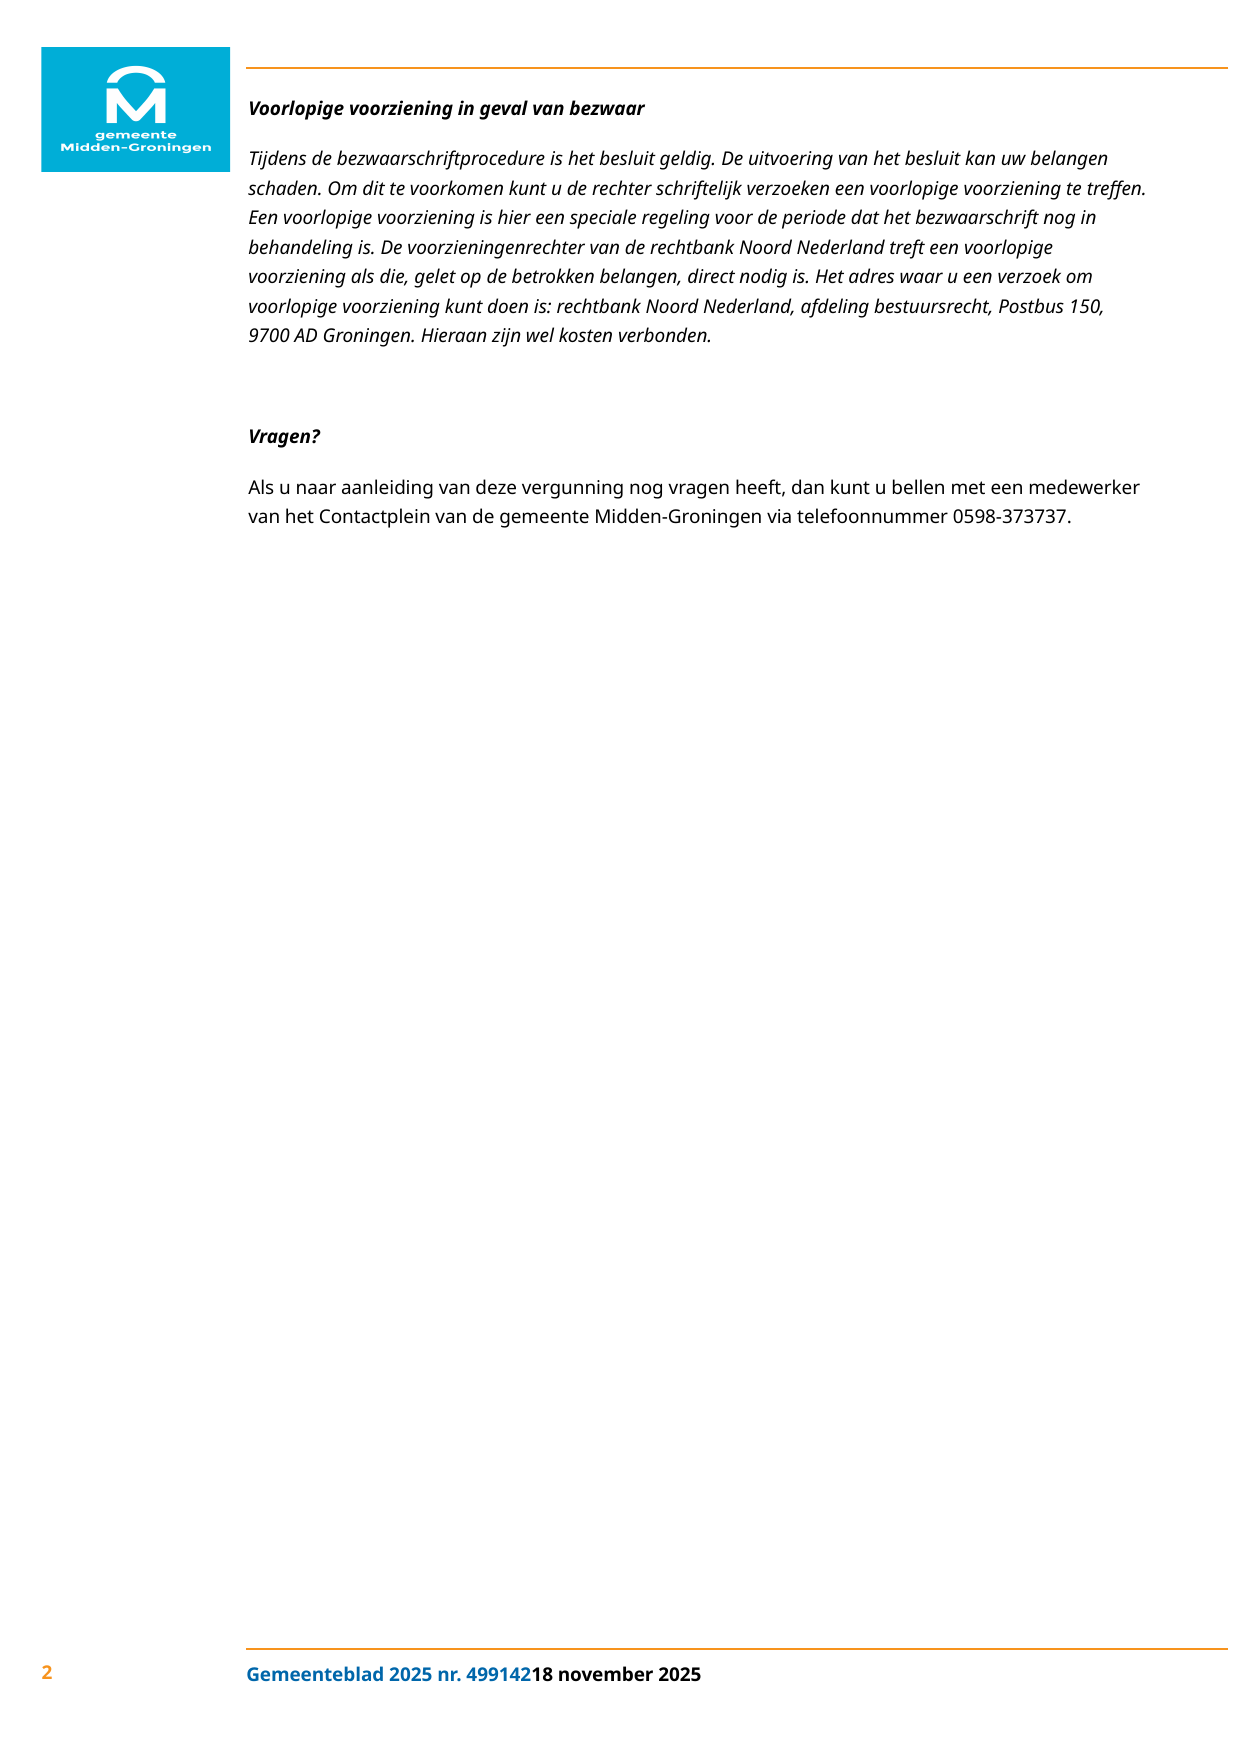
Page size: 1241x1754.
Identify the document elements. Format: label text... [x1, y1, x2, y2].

text Tijdens de bezwaarschriftprocedure is het besluit geldig. De uitvoering van het besluit kan uw belangen schaden. Om dit te voorkomen kunt u de rechter schriftelijk verzoeken een voorlopige voorziening te treffen. Een voorlopige voorziening is hier een speciale regeling voor de periode dat het bezwaarschrift nog in behandeling is. De voorzieningenrechter van de rechtbank Noord Nederland treft een voorlopige voorziening als die, gelet op de betrokken belangen, direct nodig is. Het adres waar u een verzoek om voorlopige voorziening kunt doen is: rechtbank Noord Nederland, afdeling bestuursrecht, Postbus 150, 9700 AD Groningen. Hieraan zijn wel kosten verbonden. [248, 145, 1152, 348]
picture [108, 66, 164, 82]
text Vragen? [248, 423, 1152, 449]
text Als u naar aanleiding van deze vergunning nog vragen heeft, dan kunt u bellen met een medewerker van het Contactplein van de gemeente Midden-Groningen via telefoonnummer 0598-373737. [248, 474, 1152, 529]
text Voorlopige voorziening in geval van bezwaar [248, 95, 1152, 121]
picture [107, 89, 165, 122]
picture [184, 146, 190, 153]
